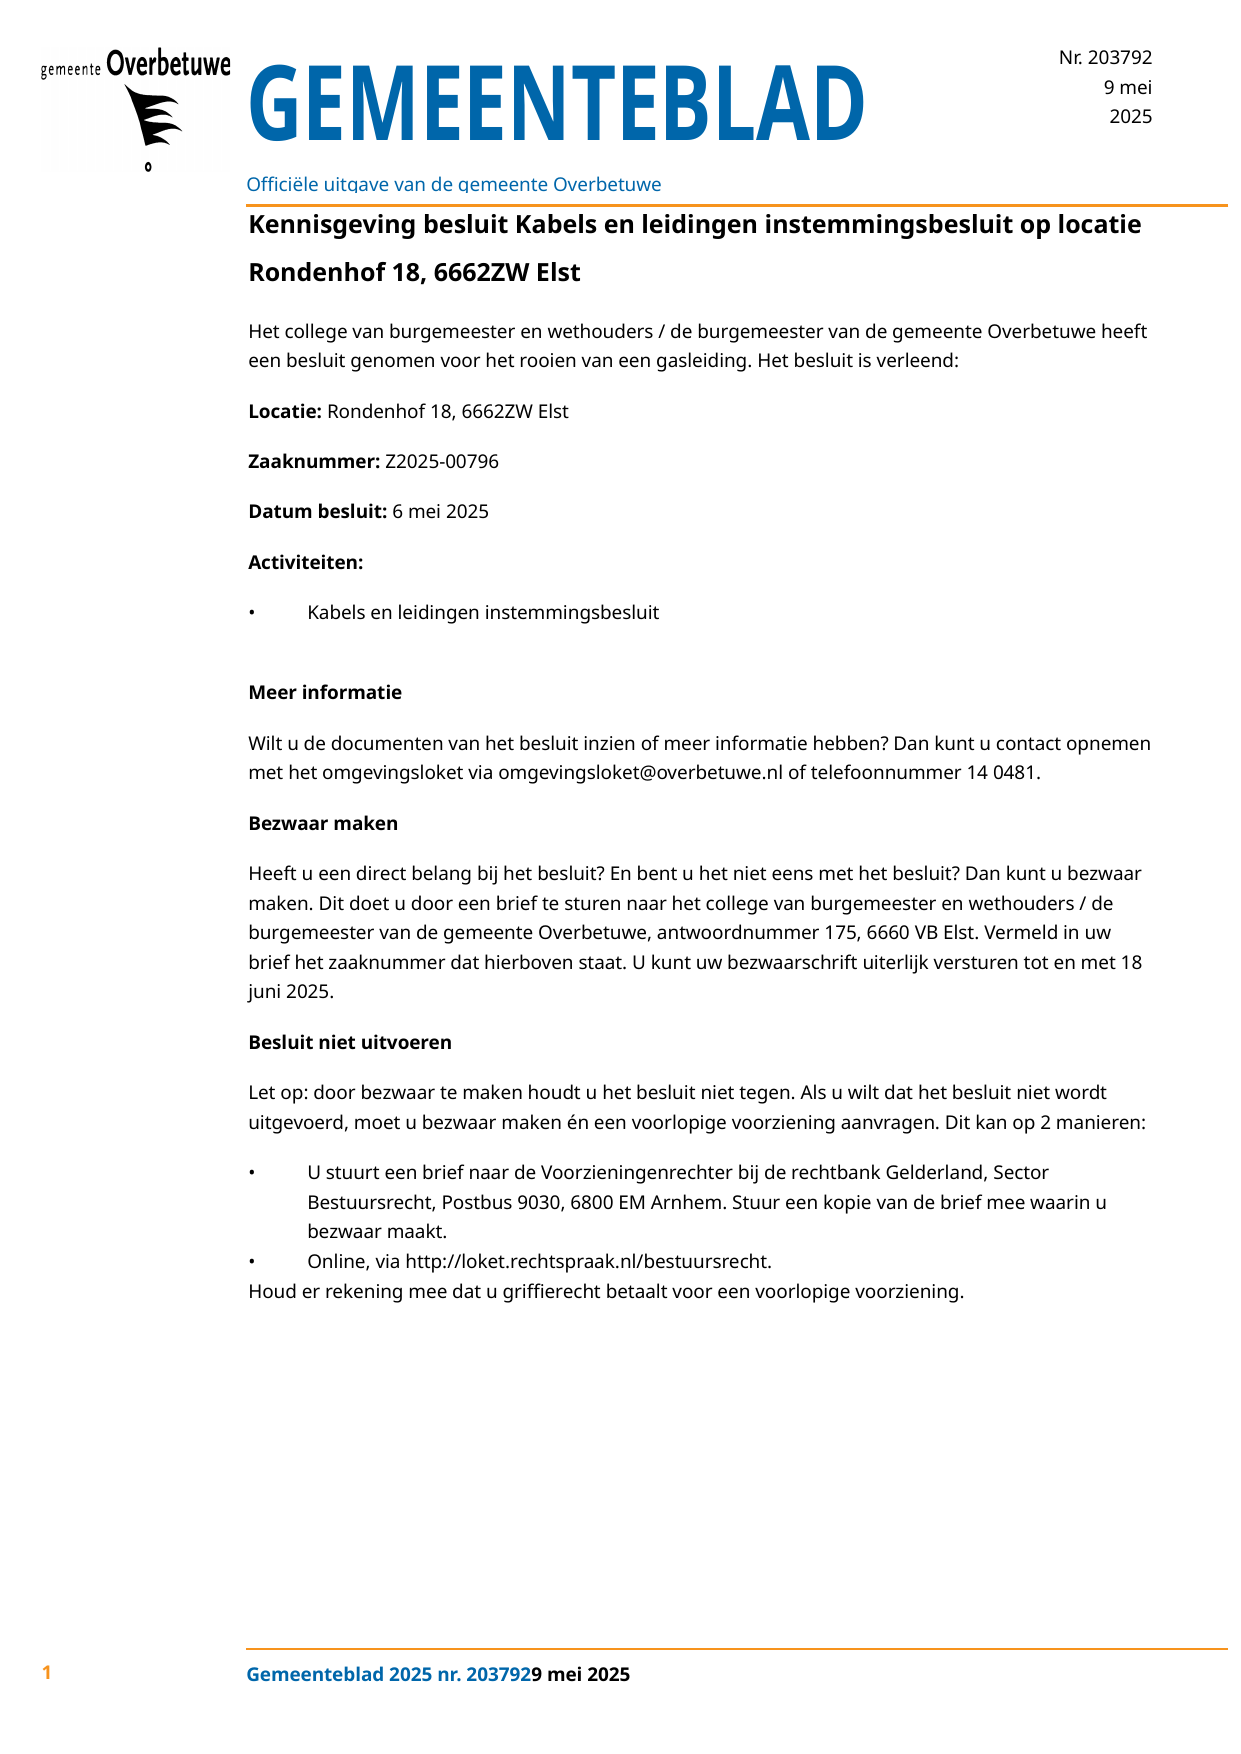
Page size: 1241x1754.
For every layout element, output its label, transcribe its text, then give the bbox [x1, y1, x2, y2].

text Datum besluit: 6 mei 2025 [248, 499, 1152, 524]
text Let op: door bezwaar te maken houdt u het besluit niet tegen. Als u wilt dat het besluit niet wordt uitgevoerd, moet u bezwaar maken én een voorlopige voorziening aanvragen. Dit kan op 2 manieren: [248, 1079, 1152, 1135]
text Besluit niet uitvoeren [248, 1029, 1152, 1055]
text Zaaknummer: Z2025-00796 [248, 448, 1152, 474]
text Het college van burgemeester en wethouders / de burgemeester van de gemeente Overbetuwe heeft een besluit genomen voor het rooien van een gasleiding. Het besluit is verleend: [248, 318, 1152, 373]
list Online, via http://loket.rechtspraak.nl/bestuursrecht. [248, 1248, 1152, 1274]
text Wilt u de documenten van het besluit inzien of meer informatie hebben? Dan kunt u contact opnemen met het omgevingsloket via omgevingsloket@overbetuwe.nl of telefoonnummer 14 0481. [248, 730, 1152, 785]
text Locatie: Rondenhof 18, 6662ZW Elst [248, 398, 1152, 424]
text Bezwaar maken [248, 810, 1152, 836]
text Activiteiten: [248, 549, 1152, 575]
text Meer informatie [248, 679, 1152, 705]
list Kabels en leidingen instemmingsbesluit [248, 599, 1152, 625]
picture [41, 47, 231, 172]
text Kennisgeving besluit Kabels en leidingen instemmingsbesluit op locatie Rondenhof 18, 6662ZW Elst [248, 207, 1152, 288]
list U stuurt een brief naar de Voorzieningenrechter bij de rechtbank Gelderland, Sector Bestuursrecht, Postbus 9030, 6800 EM Arnhem. Stuur een kopie van de brief mee waarin u bezwaar maakt. [248, 1159, 1152, 1244]
text Heeft u een direct belang bij het besluit? En bent u het niet eens met het besluit? Dan kunt u bezwaar maken. Dit doet u door een brief te sturen naar het college van burgemeester en wethouders / de burgemeester van de gemeente Overbetuwe, antwoordnummer 175, 6660 VB Elst. Vermeld in uw brief het zaaknummer dat hierboven staat. U kunt uw bezwaarschrift uiterlijk versturen tot en met 18 juni 2025. [248, 860, 1152, 1004]
text Houd er rekening mee dat u griffierecht betaalt voor een voorlopige voorziening. [248, 1278, 1152, 1304]
